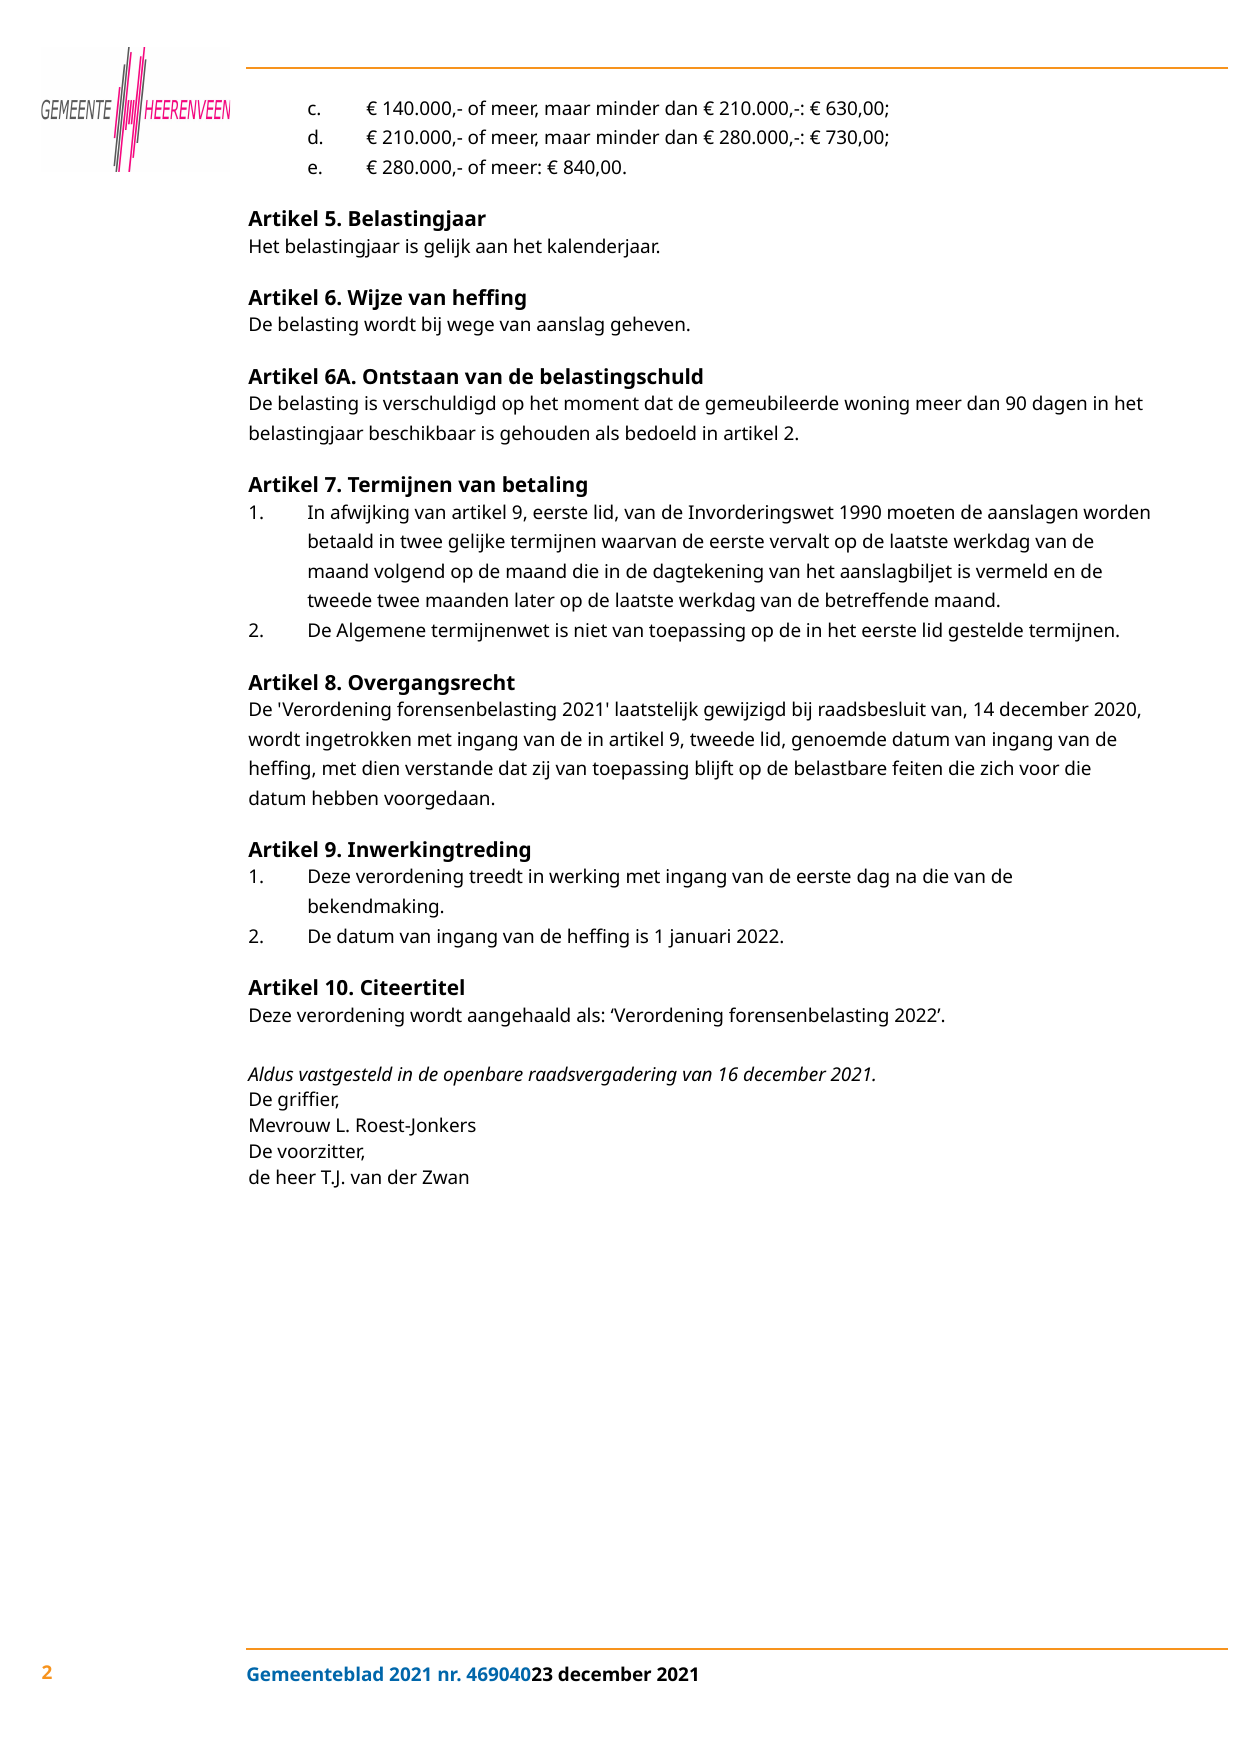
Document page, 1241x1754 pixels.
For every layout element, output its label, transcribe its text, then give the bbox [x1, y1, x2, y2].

list De Algemene termijnenwet is niet van toepassing op de in het eerste lid gestelde termijnen. [248, 617, 1152, 643]
text Artikel 5. Belastingjaar [248, 204, 1152, 233]
text de heer T.J. van der Zwan [248, 1164, 1152, 1189]
text De griffier, [248, 1087, 1152, 1112]
text Het belastingjaar is gelijk aan het kalenderjaar. [248, 233, 1152, 258]
text Mevrouw L. Roest-Jonkers [248, 1112, 1152, 1138]
text Deze verordening wordt aangehaald als: ‘Verordening forensenbelasting 2022’. [248, 1002, 1152, 1027]
list € 210.000,- of meer, maar minder dan € 280.000,-: € 730,00; [307, 124, 1152, 150]
text Artikel 6. Wijze van heffing [248, 283, 1152, 312]
picture [41, 47, 231, 172]
text De belasting wordt bij wege van aanslag geheven. [248, 312, 1152, 337]
text De 'Verordening forensenbelasting 2021' laatstelijk gewijzigd bij raadsbesluit van, 14 december 2020, wordt ingetrokken met ingang van de in artikel 9, tweede lid, genoemde datum van ingang van de heffing, met dien verstande dat zij van toepassing blijft op de belastbare feiten die zich voor die datum hebben voorgedaan. [248, 696, 1152, 811]
text De belasting is verschuldigd op het moment dat de gemeubileerde woning meer dan 90 dagen in het belastingjaar beschikbaar is gehouden als bedoeld in artikel 2. [248, 391, 1152, 446]
text De voorzitter, [248, 1138, 1152, 1164]
text Artikel 10. Citeertitel [248, 973, 1152, 1002]
list € 280.000,- of meer: € 840,00. [307, 154, 1152, 180]
text Artikel 9. Inwerkingtreding [248, 835, 1152, 864]
list In afwijking van artikel 9, eerste lid, van de Invorderingswet 1990 moeten de aanslagen worden betaald in twee gelijke termijnen waarvan de eerste vervalt op de laatste werkdag van de maand volgend op de maand die in de dagtekening van het aanslagbiljet is vermeld en de tweede twee maanden later op de laatste werkdag van de betreffende maand. [248, 499, 1152, 613]
text Artikel 6A. Ontstaan van de belastingschuld [248, 362, 1152, 391]
list € 140.000,- of meer, maar minder dan € 210.000,-: € 630,00; [307, 95, 1152, 121]
text Artikel 8. Overgangsrecht [248, 668, 1152, 696]
list Deze verordening treedt in werking met ingang van de eerste dag na die van de bekendmaking. [248, 864, 1152, 919]
list De datum van ingang van de heffing is 1 januari 2022. [248, 923, 1152, 949]
text Aldus vastgesteld in de openbare raadsvergadering van 16 december 2021. [248, 1061, 1152, 1087]
text Artikel 7. Termijnen van betaling [248, 471, 1152, 499]
